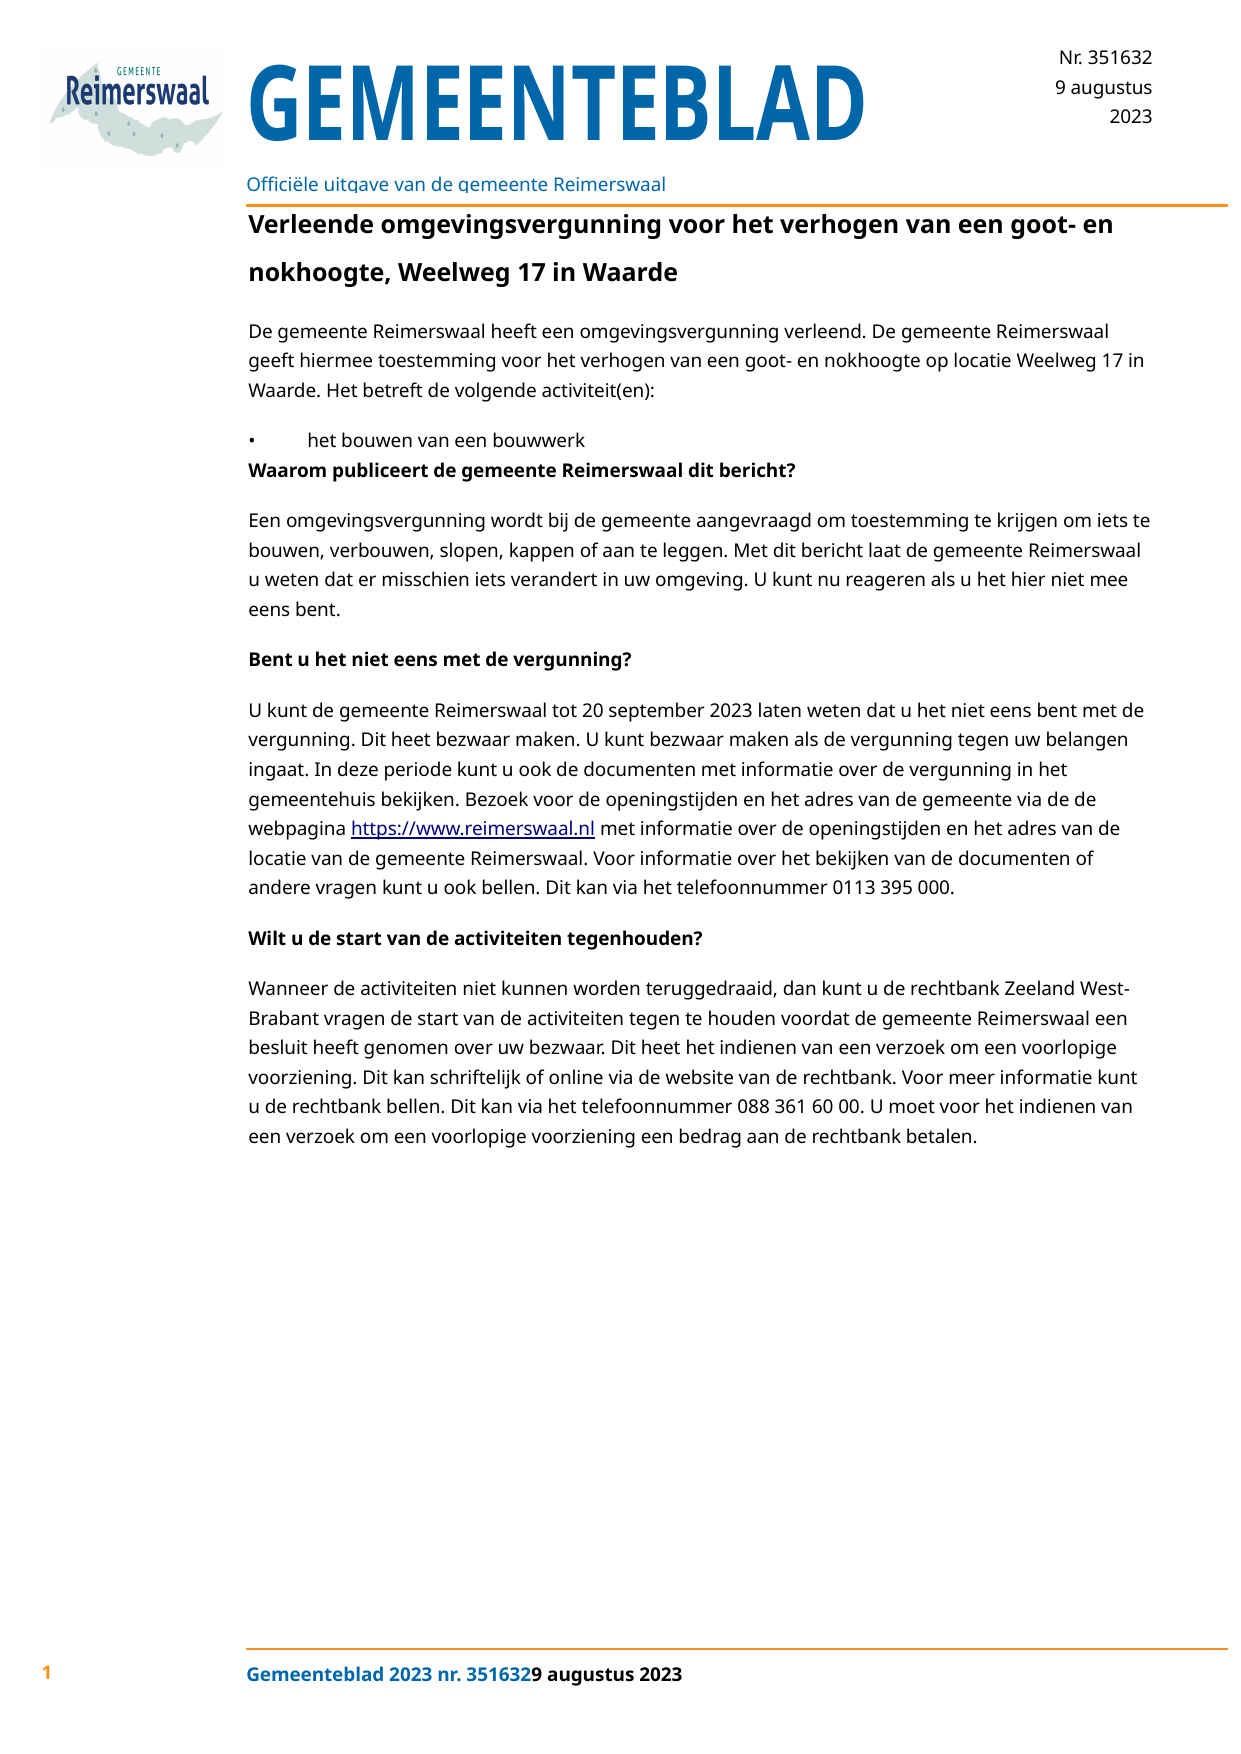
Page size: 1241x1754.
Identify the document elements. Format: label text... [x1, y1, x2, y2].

text U kunt de gemeente Reimerswaal tot 20 september 2023 laten weten dat u het niet eens bent met de vergunning. Dit heet bezwaar maken. U kunt bezwaar maken als de vergunning tegen uw belangen ingaat. In deze periode kunt u ook de documenten met informatie over de vergunning in het gemeentehuis bekijken. Bezoek voor de openingstijden en het adres van de gemeente via de de webpagina https://www.reimerswaal.nl met informatie over de openingstijden en het adres van de locatie van de gemeente Reimerswaal. Voor informatie over het bekijken van de documenten of andere vragen kunt u ook bellen. Dit kan via het telefoonnummer 0113 395 000. [248, 697, 1152, 900]
text Wilt u de start van de activiteiten tegenhouden? [248, 925, 1152, 951]
list het bouwen van een bouwwerk [248, 427, 1152, 453]
text Verleende omgevingsvergunning voor het verhogen van een goot- en nokhoogte, Weelweg 17 in Waarde [248, 207, 1152, 288]
text Bent u het niet eens met de vergunning? [248, 647, 1152, 672]
text Waarom publiceert de gemeente Reimerswaal dit bericht? [248, 457, 1152, 483]
text De gemeente Reimerswaal heeft een omgevingsvergunning verleend. De gemeente Reimerswaal geeft hiermee toestemming voor het verhogen van een goot- en nokhoogte op locatie Weelweg 17 in Waarde. Het betreft de volgende activiteit(en): [248, 318, 1152, 403]
picture [41, 47, 231, 172]
text Een omgevingsvergunning wordt bij de gemeente aangevraagd om toestemming te krijgen om iets te bouwen, verbouwen, slopen, kappen of aan te leggen. Met dit bericht laat de gemeente Reimerswaal u weten dat er misschien iets verandert in uw omgeving. U kunt nu reageren als u het hier niet mee eens bent. [248, 507, 1152, 622]
text Wanneer de activiteiten niet kunnen worden teruggedraaid, dan kunt u de rechtbank Zeeland West-Brabant vragen de start van de activiteiten tegen te houden voordat de gemeente Reimerswaal een besluit heeft genomen over uw bezwaar. Dit heet het indienen van een verzoek om een voorlopige voorziening. Dit kan schriftelijk of online via de website van de rechtbank. Voor meer informatie kunt u de rechtbank bellen. Dit kan via het telefoonnummer 088 361 60 00. U moet voor het indienen van een verzoek om een voorlopige voorziening een bedrag aan de rechtbank betalen. [248, 975, 1152, 1149]
